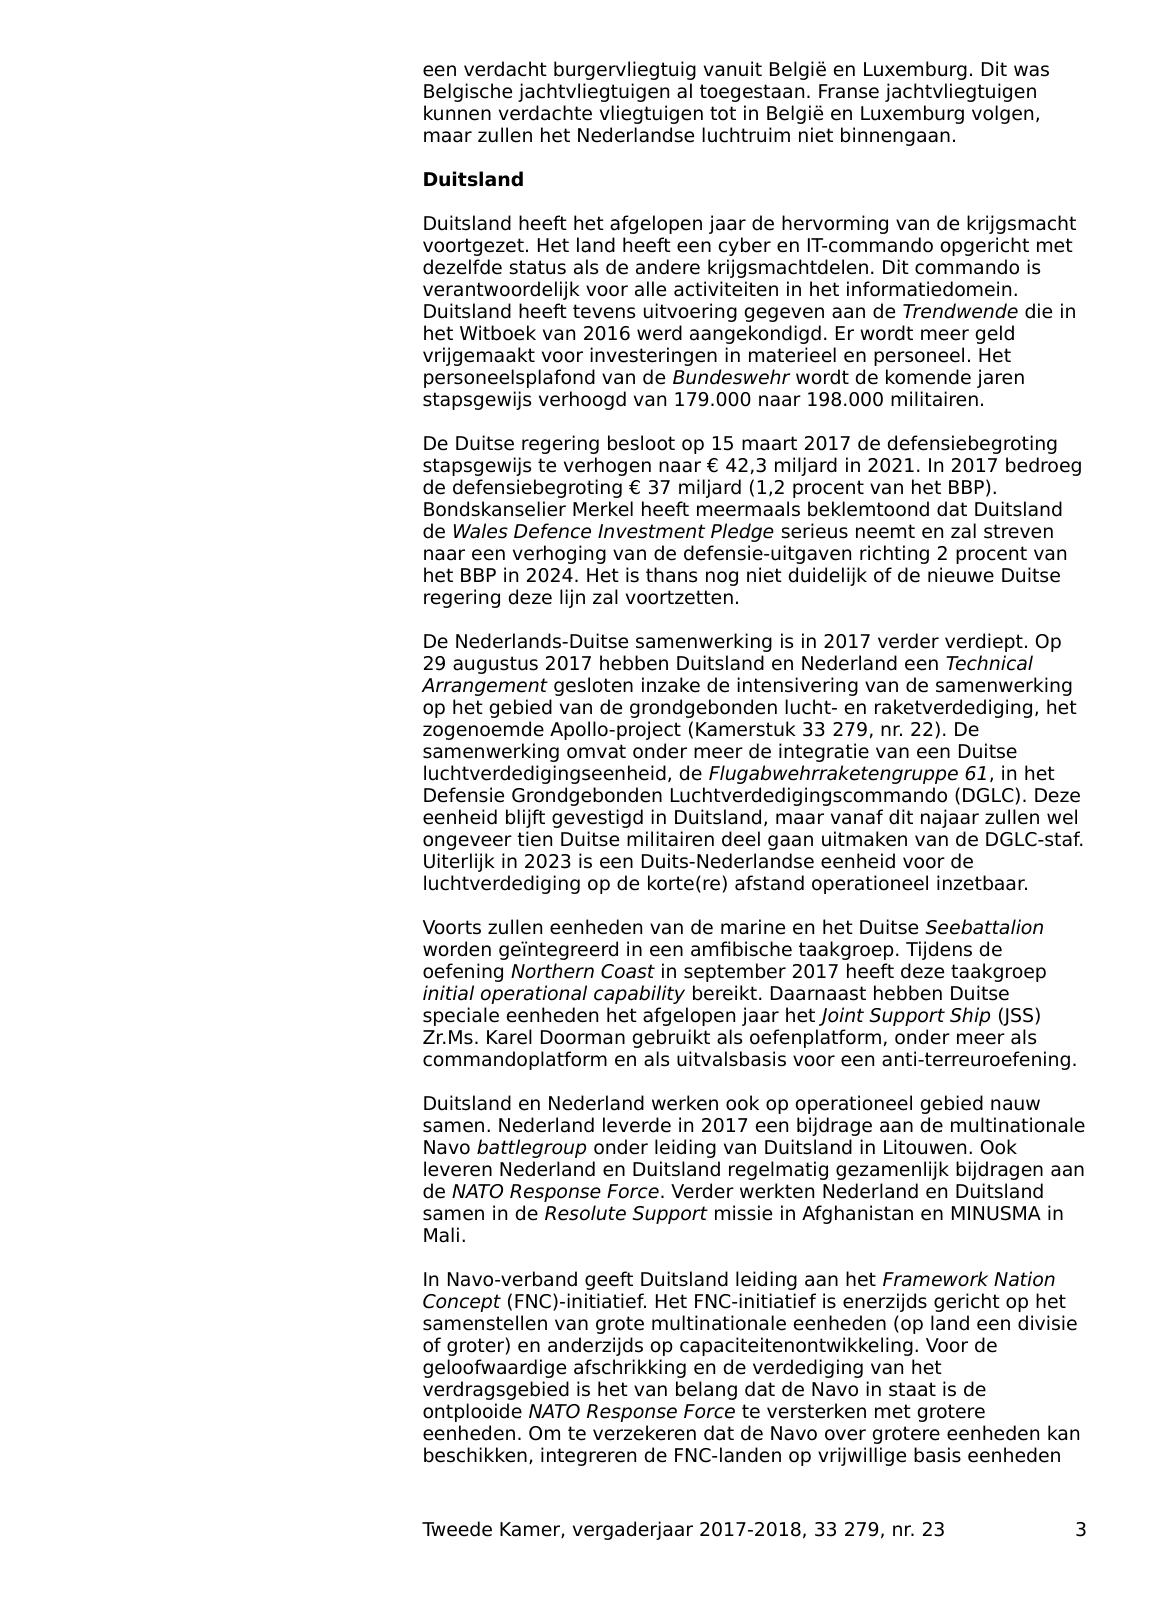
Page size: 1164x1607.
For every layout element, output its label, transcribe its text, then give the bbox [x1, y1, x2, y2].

text een verdacht burgervliegtuig vanuit België en Luxemburg. Dit was Belgische jachtvliegtuigen al toegestaan. Franse jachtvliegtuigen kunnen verdachte vliegtuigen tot in België en Luxemburg volgen, maar zullen het Nederlandse luchtruim niet binnengaan. [422, 59, 1087, 147]
text De Nederlands-Duitse samenwerking is in 2017 verder verdiept. Op 29 augustus 2017 hebben Duitsland en Nederland een Technical Arrangement gesloten inzake de intensivering van de samenwerking op het gebied van de grondgebonden lucht- en raketverdediging, het zogenoemde Apollo-project (Kamerstuk 33 279, nr. 22). De samenwerking omvat onder meer de integratie van een Duitse luchtverdedigingseenheid, de Flugabwehrraketengruppe 61, in het Defensie Grondgebonden Luchtverdedigingscommando (DGLC). Deze eenheid blijft gevestigd in Duitsland, maar vanaf dit najaar zullen wel ongeveer tien Duitse militairen deel gaan uitmaken van de DGLC-staf. Uiterlijk in 2023 is een Duits-Nederlandse eenheid voor de luchtverdediging op de korte(re) afstand operationeel inzetbaar. [422, 631, 1087, 895]
text Duitsland en Nederland werken ook op operationeel gebied nauw samen. Nederland leverde in 2017 een bijdrage aan de multinationale Navo battlegroup onder leiding van Duitsland in Litouwen. Ook leveren Nederland en Duitsland regelmatig gezamenlijk bijdragen aan de NATO Response Force. Verder werkten Nederland en Duitsland samen in de Resolute Support missie in Afghanistan en MINUSMA in Mali. [422, 1093, 1087, 1247]
text Voorts zullen eenheden van de marine en het Duitse Seebattalion worden geïntegreerd in een amfibische taakgroep. Tijdens de oefening Northern Coast in september 2017 heeft deze taakgroep initial operational capability bereikt. Daarnaast hebben Duitse speciale eenheden het afgelopen jaar het Joint Support Ship (JSS) Zr.Ms. Karel Doorman gebruikt als oefenplatform, onder meer als commandoplatform en als uitvalsbasis voor een anti-terreuroefening. [422, 917, 1087, 1071]
subtitle Duitsland [422, 169, 1087, 191]
text Duitsland heeft het afgelopen jaar de hervorming van de krijgsmacht voortgezet. Het land heeft een cyber en IT-commando opgericht met dezelfde status als de andere krijgsmachtdelen. Dit commando is verantwoordelijk voor alle activiteiten in het informatiedomein. Duitsland heeft tevens uitvoering gegeven aan de Trendwende die in het Witboek van 2016 werd aangekondigd. Er wordt meer geld vrijgemaakt voor investeringen in materieel en personeel. Het personeelsplafond van de Bundeswehr wordt de komende jaren stapsgewijs verhoogd van 179.000 naar 198.000 militairen. [422, 213, 1087, 411]
text De Duitse regering besloot op 15 maart 2017 de defensiebegroting stapsgewijs te verhogen naar € 42,3 miljard in 2021. In 2017 bedroeg de defensiebegroting € 37 miljard (1,2 procent van het BBP). Bondskanselier Merkel heeft meermaals beklemtoond dat Duitsland de Wales Defence Investment Pledge serieus neemt en zal streven naar een verhoging van de defensie-uitgaven richting 2 procent van het BBP in 2024. Het is thans nog niet duidelijk of de nieuwe Duitse regering deze lijn zal voortzetten. [422, 433, 1087, 609]
text In Navo-verband geeft Duitsland leiding aan het Framework Nation Concept (FNC)-initiatief. Het FNC-initiatief is enerzijds gericht op het samenstellen van grote multinationale eenheden (op land een divisie of groter) en anderzijds op capaciteitenontwikkeling. Voor de geloofwaardige afschrikking en de verdediging van het verdragsgebied is het van belang dat de Navo in staat is de ontplooide NATO Response Force te versterken met grotere eenheden. Om te verzekeren dat de Navo over grotere eenheden kan beschikken, integreren de FNC-landen op vrijwillige basis eenheden [422, 1269, 1087, 1467]
